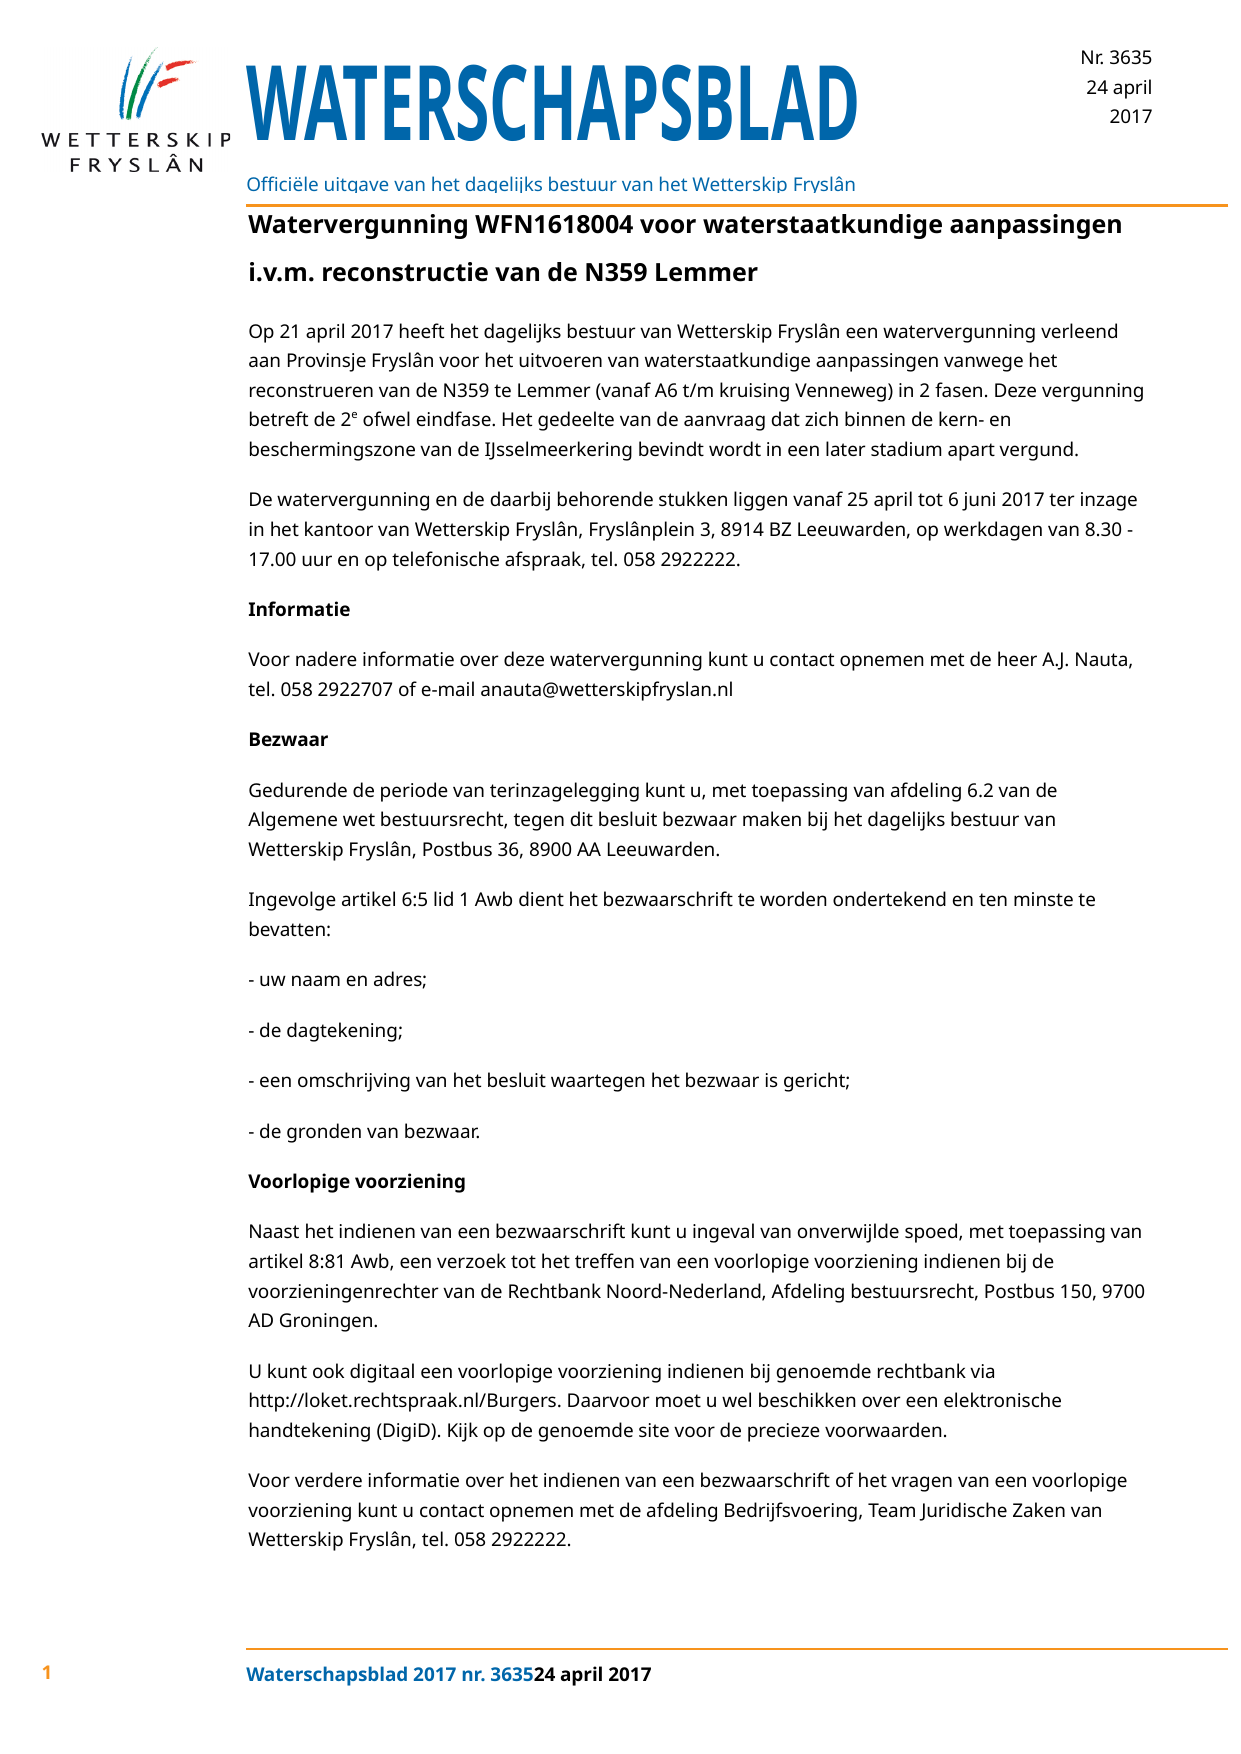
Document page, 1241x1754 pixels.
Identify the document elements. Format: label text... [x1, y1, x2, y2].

text De watervergunning en de daarbij behorende stukken liggen vanaf 25 april tot 6 juni 2017 ter inzage in het kantoor van Wetterskip Fryslân, Fryslânplein 3, 8914 BZ Leeuwarden, op werkdagen van 8.30 - 17.00 uur en op telefonische afspraak, tel. 058 2922222. [248, 487, 1152, 572]
text - een omschrijving van het besluit waartegen het bezwaar is gericht; [248, 1067, 1152, 1093]
text U kunt ook digitaal een voorlopige voorziening indienen bij genoemde rechtbank via http://loket.rechtspraak.nl/Burgers. Daarvoor moet u wel beschikken over een elektronische handtekening (DigiD). Kijk op de genoemde site voor de precieze voorwaarden. [248, 1358, 1152, 1443]
text Informatie [248, 596, 1152, 622]
text Voorlopige voorziening [248, 1168, 1152, 1194]
text Bezwaar [248, 727, 1152, 752]
text Op 21 april 2017 heeft het dagelijks bestuur van Wetterskip Fryslân een watervergunning verleend aan Provinsje Fryslân voor het uitvoeren van waterstaatkundige aanpassingen vanwege het reconstrueren van de N359 te Lemmer (vanaf A6 t/m kruising Venneweg) in 2 fasen. Deze vergunning betreft de 2e ofwel eindfase. Het gedeelte van de aanvraag dat zich binnen de kern- en beschermingszone van de IJsselmeerkering bevindt wordt in een later stadium apart vergund. [248, 318, 1152, 462]
text - de dagtekening; [248, 1017, 1152, 1043]
text Voor verdere informatie over het indienen van een bezwaarschrift of het vragen van een voorlopige voorziening kunt u contact opnemen met de afdeling Bedrijfsvoering, Team Juridische Zaken van Wetterskip Fryslân, tel. 058 2922222. [248, 1467, 1152, 1552]
text Watervergunning WFN1618004 voor waterstaatkundige aanpassingen i.v.m. reconstructie van de N359 Lemmer [248, 207, 1152, 288]
text Naast het indienen van een bezwaarschrift kunt u ingeval van onverwijlde spoed, met toepassing van artikel 8:81 Awb, een verzoek tot het treffen van een voorlopige voorziening indienen bij de voorzieningenrechter van de Rechtbank Noord-Nederland, Afdeling bestuursrecht, Postbus 150, 9700 AD Groningen. [248, 1219, 1152, 1333]
text - de gronden van bezwaar. [248, 1118, 1152, 1144]
picture [41, 47, 231, 172]
text Ingevolge artikel 6:5 lid 1 Awb dient het bezwaarschrift te worden ondertekend en ten minste te bevatten: [248, 887, 1152, 942]
text Gedurende de periode van terinzagelegging kunt u, met toepassing van afdeling 6.2 van de Algemene wet bestuursrecht, tegen dit besluit bezwaar maken bij het dagelijks bestuur van Wetterskip Fryslân, Postbus 36, 8900 AA Leeuwarden. [248, 777, 1152, 862]
text - uw naam en adres; [248, 967, 1152, 992]
text Voor nadere informatie over deze watervergunning kunt u contact opnemen met de heer A.J. Nauta, tel. 058 2922707 of e-mail anauta@wetterskipfryslan.nl [248, 647, 1152, 702]
